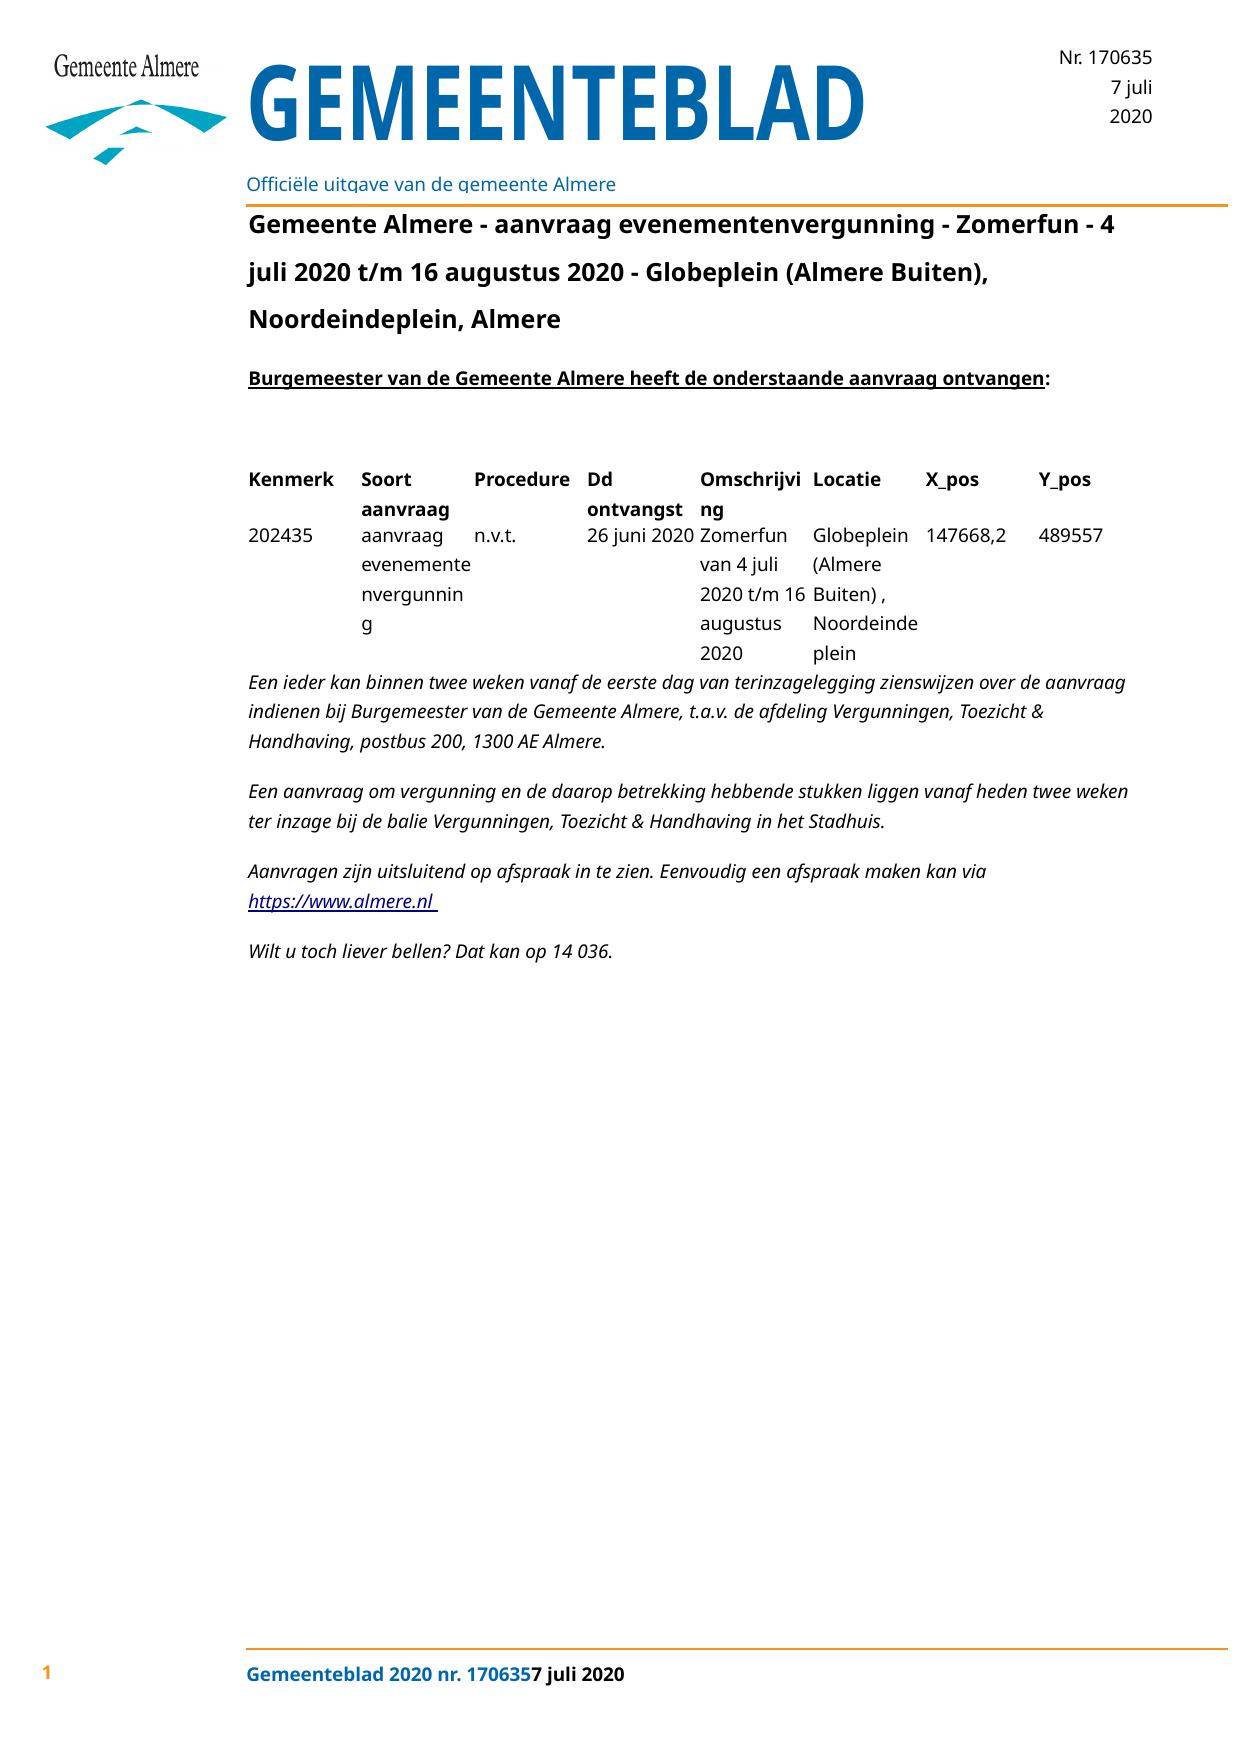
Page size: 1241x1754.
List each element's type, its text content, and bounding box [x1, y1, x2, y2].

table_cell 489557 [1039, 522, 1152, 666]
table_cell aanvraag evenementenvergunning [361, 522, 474, 666]
text Wilt u toch liever bellen? Dat kan op 14 036. [248, 939, 1152, 964]
text Gemeente Almere - aanvraag evenementenvergunning - Zomerfun - 4 juli 2020 t/m 16 augustus 2020 - Globeplein (Almere Buiten), Noordeindeplein, Almere [248, 207, 1152, 336]
table_header Locatie [813, 466, 926, 522]
table_header Dd ontvangst [587, 466, 700, 522]
table_header Y_pos [1039, 466, 1152, 522]
table_header Procedure [474, 466, 587, 522]
table_header Kenmerk [248, 466, 361, 522]
table_cell Zomerfun van 4 juli 2020 t/m 16 augustus 2020 [700, 522, 813, 666]
table_header Omschrijving [700, 466, 813, 522]
text Een aanvraag om vergunning en de daarop betrekking hebbende stukken liggen vanaf heden twee weken ter inzage bij de balie Vergunningen, Toezicht & Handhaving in het Stadhuis. [248, 779, 1152, 834]
text Een ieder kan binnen twee weken vanaf de eerste dag van terinzagelegging zienswijzen over de aanvraag indienen bij Burgemeester van de Gemeente Almere, t.a.v. de afdeling Vergunningen, Toezicht & Handhaving, postbus 200, 1300 AE Almere. [248, 669, 1152, 754]
picture [41, 47, 231, 172]
table_cell 26 juni 2020 [587, 522, 700, 666]
text Aanvragen zijn uitsluitend op afspraak in te zien. Eenvoudig een afspraak maken kan via https://www.almere.nl [248, 859, 1152, 914]
table_cell Globeplein (Almere Buiten) , Noordeindeplein [813, 522, 926, 666]
table_cell 147668,2 [926, 522, 1038, 666]
table_header X_pos [926, 466, 1038, 522]
table_header Soort aanvraag [361, 466, 474, 522]
table_cell 202435 [248, 522, 361, 666]
text Burgemeester van de Gemeente Almere heeft de onderstaande aanvraag ontvangen: [248, 366, 1152, 391]
table_cell n.v.t. [474, 522, 587, 666]
